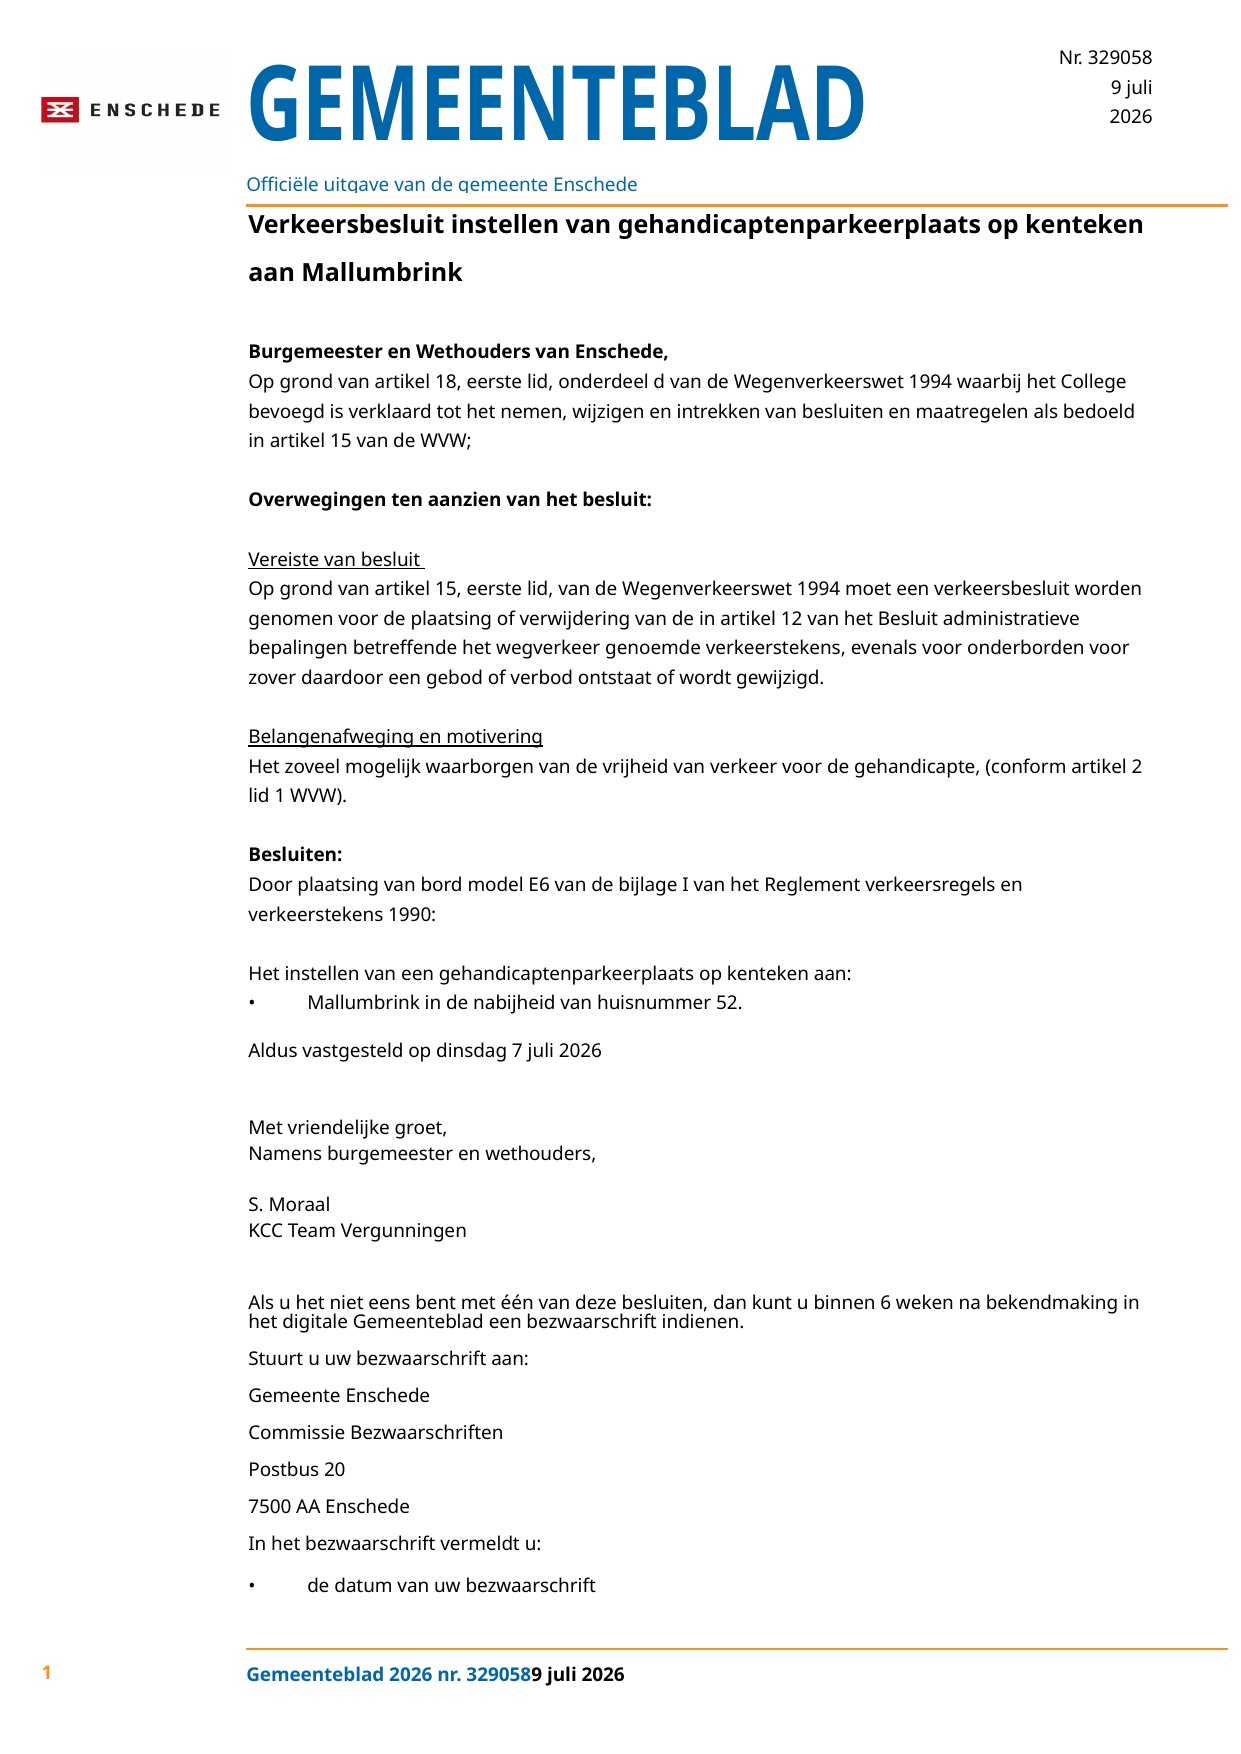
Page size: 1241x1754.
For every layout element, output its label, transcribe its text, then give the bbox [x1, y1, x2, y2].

text Namens burgemeester en wethouders, [248, 1140, 1152, 1166]
text Besluiten: [248, 842, 1152, 867]
text In het bezwaarschrift vermeldt u: [248, 1535, 1152, 1554]
picture [41, 47, 231, 172]
text Commissie Bezwaarschriften [248, 1424, 1152, 1443]
text Vereiste van besluit [248, 546, 1152, 571]
text 7500 AA Enschede [248, 1498, 1152, 1517]
text Op grond van artikel 15, eerste lid, van de Wegenverkeerswet 1994 moet een verkeersbesluit worden genomen voor de plaatsing of verwijdering van de in artikel 12 van het Besluit administratieve bepalingen betreffende het wegverkeer genoemde verkeerstekens, evenals voor onderborden voor zover daardoor een gebod of verbod ontstaat of wordt gewijzigd. [248, 575, 1152, 690]
text Overwegingen ten aanzien van het besluit: [248, 487, 1152, 512]
text Aldus vastgesteld op dinsdag 7 juli 2026 [248, 1037, 1152, 1063]
text Stuurt u uw bezwaarschrift aan: [248, 1350, 1152, 1369]
list de datum van uw bezwaarschrift [248, 1572, 1152, 1598]
text Door plaatsing van bord model E6 van de bijlage I van het Reglement verkeersregels en verkeerstekens 1990: [248, 871, 1152, 926]
text Burgemeester en Wethouders van Enschede, [248, 339, 1152, 364]
text S. Moraal [248, 1192, 1152, 1217]
text Verkeersbesluit instellen van gehandicaptenparkeerplaats op kenteken aan Mallumbrink [248, 207, 1152, 288]
text Belangenafweging en motivering [248, 723, 1152, 749]
text Met vriendelijke groet, [248, 1114, 1152, 1140]
text Het zoveel mogelijk waarborgen van de vrijheid van verkeer voor de gehandicapte, (conform artikel 2 lid 1 WVW). [248, 753, 1152, 808]
text Gemeente Enschede [248, 1387, 1152, 1406]
text Als u het niet eens bent met één van deze besluiten, dan kunt u binnen 6 weken na bekendmaking in het digitale Gemeenteblad een bezwaarschrift indienen. [248, 1294, 1152, 1332]
text KCC Team Vergunningen [248, 1217, 1152, 1243]
text Op grond van artikel 18, eerste lid, onderdeel d van de Wegenverkeerswet 1994 waarbij het College bevoegd is verklaard tot het nemen, wijzigen en intrekken van besluiten en maatregelen als bedoeld in artikel 15 van de WVW; [248, 368, 1152, 453]
text Postbus 20 [248, 1461, 1152, 1480]
list Mallumbrink in de nabijheid van huisnummer 52. [248, 989, 1152, 1015]
text Het instellen van een gehandicaptenparkeerplaats op kenteken aan: [248, 960, 1152, 986]
